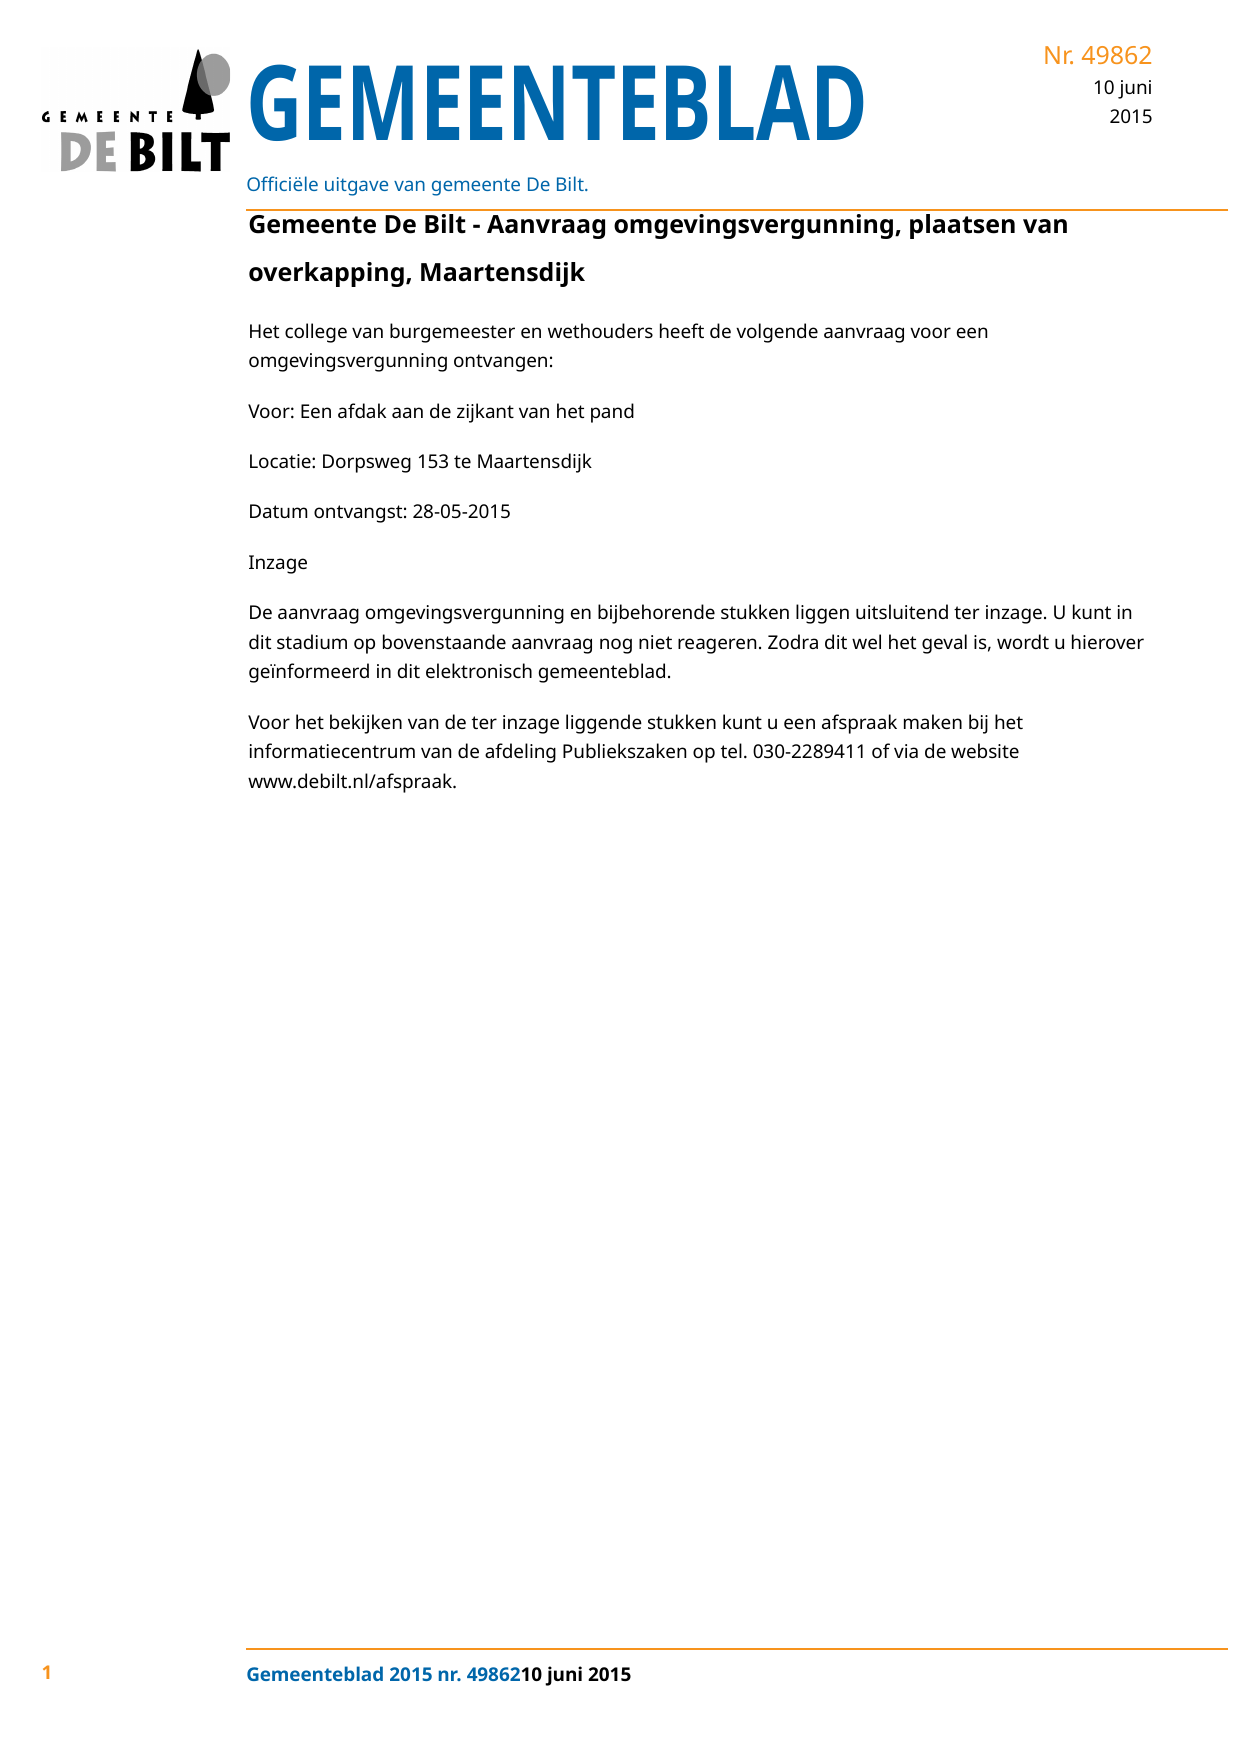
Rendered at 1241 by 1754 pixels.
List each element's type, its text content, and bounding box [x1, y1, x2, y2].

text Gemeente De Bilt - Aanvraag omgevingsvergunning, plaatsen van overkapping, Maartensdijk [248, 211, 1152, 288]
text Datum ontvangst: 28-05-2015 [248, 499, 1152, 524]
text De aanvraag omgevingsvergunning en bijbehorende stukken liggen uitsluitend ter inzage. U kunt in dit stadium op bovenstaande aanvraag nog niet reageren. Zodra dit wel het geval is, wordt u hierover geïnformeerd in dit elektronisch gemeenteblad. [248, 599, 1152, 684]
text Locatie: Dorpsweg 153 te Maartensdijk [248, 448, 1152, 474]
picture [41, 47, 231, 172]
text Voor het bekijken van de ter inzage liggende stukken kunt u een afspraak maken bij het informatiecentrum van de afdeling Publiekszaken op tel. 030-2289411 of via de website www.debilt.nl/afspraak. [248, 709, 1152, 794]
text Voor: Een afdak aan de zijkant van het pand [248, 398, 1152, 424]
text Het college van burgemeester en wethouders heeft de volgende aanvraag voor een omgevingsvergunning ontvangen: [248, 318, 1152, 373]
text Inzage [248, 549, 1152, 575]
